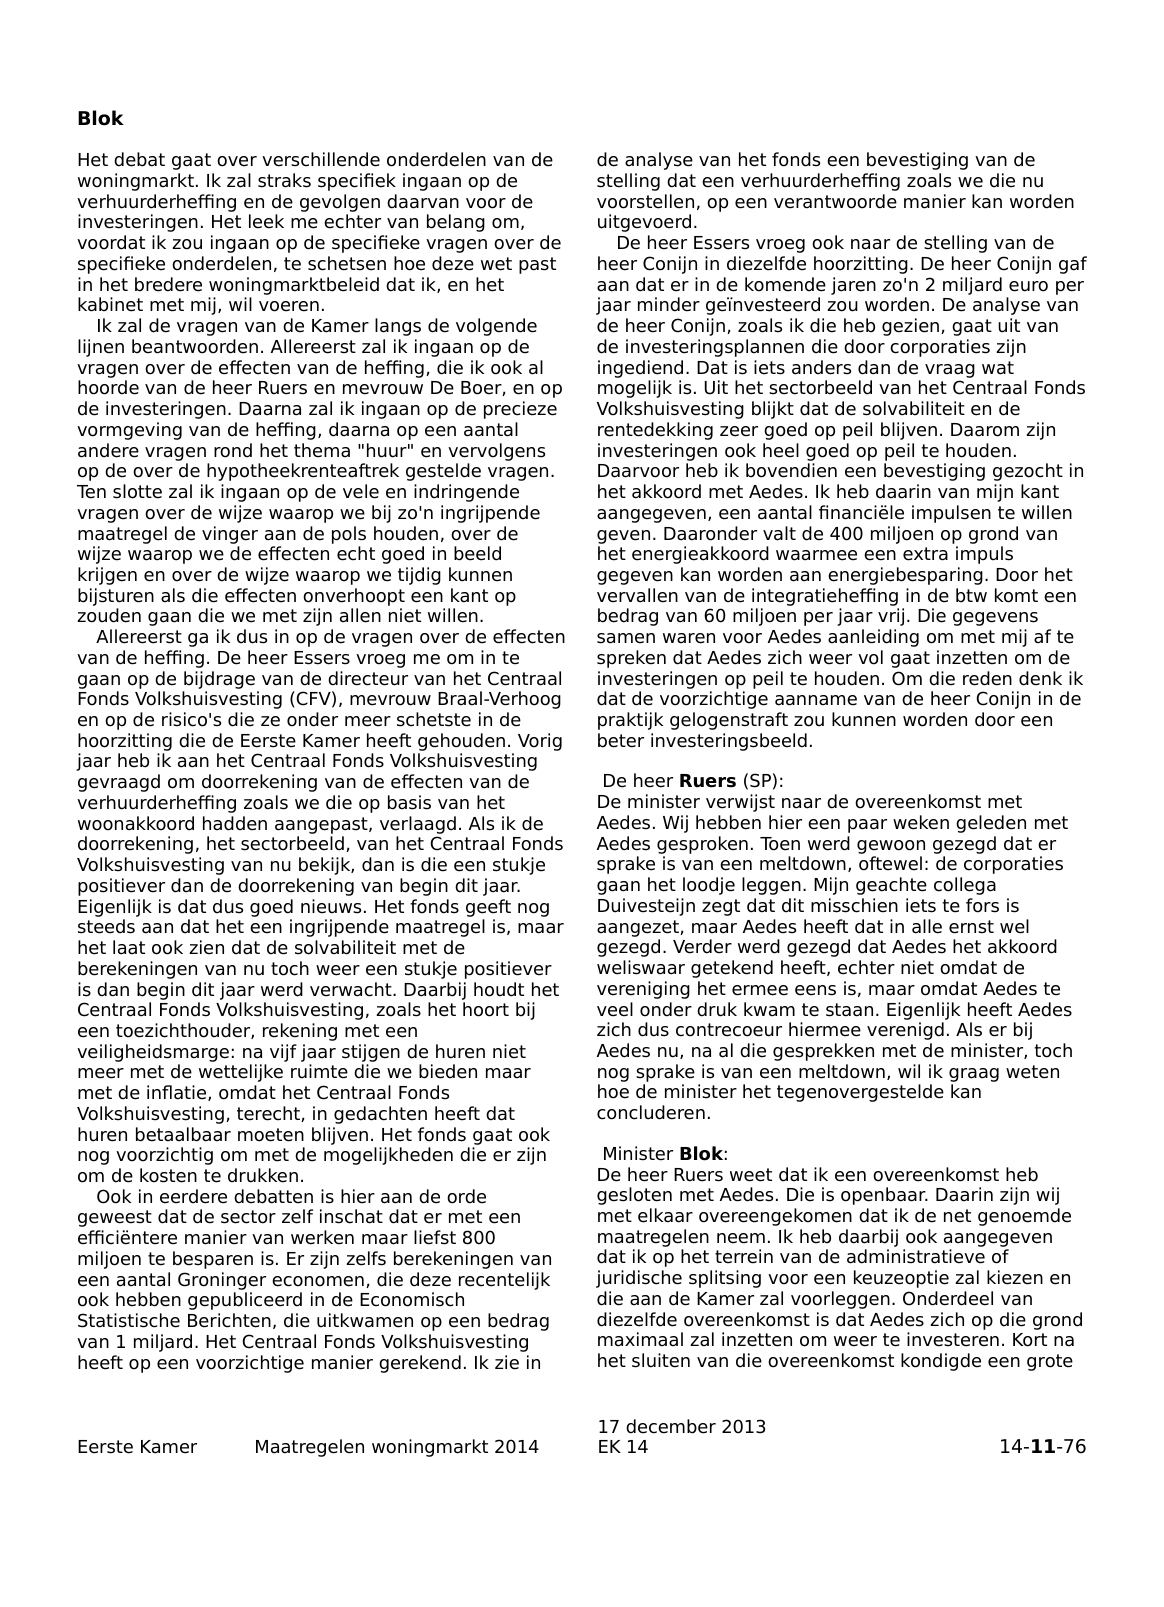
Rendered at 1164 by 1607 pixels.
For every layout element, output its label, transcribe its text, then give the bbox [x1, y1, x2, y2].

text De heer Essers vroeg ook naar de stelling van de heer Conijn in diezelfde hoorzitting. De heer Conijn gaf aan dat er in de komende jaren zo'n 2 miljard euro per jaar minder geïnvesteerd zou worden. De analyse van de heer Conijn, zoals ik die heb gezien, gaat uit van de investeringsplannen die door corporaties zijn ingediend. Dat is iets anders dan de vraag wat mogelijk is. Uit het sectorbeeld van het Centraal Fonds Volkshuisvesting blijkt dat de solvabiliteit en de rentedekking zeer goed op peil blijven. Daarom zijn investeringen ook heel goed op peil te houden. Daarvoor heb ik bovendien een bevestiging gezocht in het akkoord met Aedes. Ik heb daarin van mijn kant aangegeven, een aantal financiële impulsen te willen geven. Daaronder valt de 400 miljoen op grond van het energieakkoord waarmee een extra impuls gegeven kan worden aan energiebesparing. Door het vervallen van de integratieheffing in de btw komt een bedrag van 60 miljoen per jaar vrij. Die gegevens samen waren voor Aedes aanleiding om met mij af te spreken dat Aedes zich weer vol gaat inzetten om de investeringen op peil te houden. Om die reden denk ik dat de voorzichtige aanname van de heer Conijn in de praktijk gelogenstraft zou kunnen worden door een beter investeringsbeeld. [596, 233, 1087, 751]
text Minister Blok: [596, 1144, 1087, 1164]
text Ik zal de vragen van de Kamer langs de volgende lijnen beantwoorden. Allereerst zal ik ingaan op de vragen over de effecten van de heffing, die ik ook al hoorde van de heer Ruers en mevrouw De Boer, en op de investeringen. Daarna zal ik ingaan op de precieze vormgeving van de heffing, daarna op een aantal andere vragen rond het thema "huur" en vervolgens op de over de hypotheekrenteaftrek gestelde vragen. Ten slotte zal ik ingaan op de vele en indringende vragen over de wijze waarop we bij zo'n ingrijpende maatregel de vinger aan de pols houden, over de wijze waarop we de effecten echt goed in beeld krijgen en over de wijze waarop we tijdig kunnen bijsturen als die effecten onverhoopt een kant op zouden gaan die we met zijn allen niet willen. [77, 316, 567, 627]
text De heer Ruers (SP): [596, 771, 1087, 792]
text Ook in eerdere debatten is hier aan de orde geweest dat de sector zelf inschat dat er met een efficiëntere manier van werken maar liefst 800 miljoen te besparen is. Er zijn zelfs berekeningen van een aantal Groninger economen, die deze recentelijk ook hebben gepubliceerd in de Economisch Statistische Berichten, die uitkwamen op een bedrag van 1 miljard. Het Centraal Fonds Volkshuisvesting heeft op een voorzichtige manier gerekend. Ik zie in [77, 1187, 567, 1373]
text De minister verwijst naar de overeenkomst met Aedes. Wij hebben hier een paar weken geleden met Aedes gesproken. Toen werd gewoon gezegd dat er sprake is van een meltdown, oftewel: de corporaties gaan het loodje leggen. Mijn geachte collega Duivesteijn zegt dat dit misschien iets te fors is aangezet, maar Aedes heeft dat in alle ernst wel gezegd. Verder werd gezegd dat Aedes het akkoord weliswaar getekend heeft, echter niet omdat de vereniging het ermee eens is, maar omdat Aedes te veel onder druk kwam te staan. Eigenlijk heeft Aedes zich dus contrecoeur hiermee verenigd. Als er bij Aedes nu, na al die gesprekken met de minister, toch nog sprake is van een meltdown, wil ik graag weten hoe de minister het tegenovergestelde kan concluderen. [596, 792, 1087, 1124]
text Allereerst ga ik dus in op de vragen over de effecten van de heffing. De heer Essers vroeg me om in te gaan op de bijdrage van de directeur van het Centraal Fonds Volkshuisvesting (CFV), mevrouw Braal-Verhoog en op de risico's die ze onder meer schetste in de hoorzitting die de Eerste Kamer heeft gehouden. Vorig jaar heb ik aan het Centraal Fonds Volkshuisvesting gevraagd om doorrekening van de effecten van de verhuurderheffing zoals we die op basis van het woonakkoord hadden aangepast, verlaagd. Als ik de doorrekening, het sectorbeeld, van het Centraal Fonds Volkshuisvesting van nu bekijk, dan is die een stukje positiever dan de doorrekening van begin dit jaar. Eigenlijk is dat dus goed nieuws. Het fonds geeft nog steeds aan dat het een ingrijpende maatregel is, maar het laat ook zien dat de solvabiliteit met de berekeningen van nu toch weer een stukje positiever is dan begin dit jaar werd verwacht. Daarbij houdt het Centraal Fonds Volkshuisvesting, zoals het hoort bij een toezichthouder, rekening met een veiligheidsmarge: na vijf jaar stijgen de huren niet meer met de wettelijke ruimte die we bieden maar met de inflatie, omdat het Centraal Fonds Volkshuisvesting, terecht, in gedachten heeft dat huren betaalbaar moeten blijven. Het fonds gaat ook nog voorzichtig om met de mogelijkheden die er zijn om de kosten te drukken. [77, 627, 567, 1187]
text De heer Ruers weet dat ik een overeenkomst heb gesloten met Aedes. Die is openbaar. Daarin zijn wij met elkaar overeengekomen dat ik de net genoemde maatregelen neem. Ik heb daarbij ook aangegeven dat ik op het terrein van de administratieve of juridische splitsing voor een keuzeoptie zal kiezen en die aan de Kamer zal voorleggen. Onderdeel van diezelfde overeenkomst is dat Aedes zich op die grond maximaal zal inzetten om weer te investeren. Kort na het sluiten van die overeenkomst kondigde een grote [596, 1164, 1087, 1372]
text Het debat gaat over verschillende onderdelen van de woningmarkt. Ik zal straks specifiek ingaan op de verhuurderheffing en de gevolgen daarvan voor de investeringen. Het leek me echter van belang om, voordat ik zou ingaan op de specifieke vragen over de specifieke onderdelen, te schetsen hoe deze wet past in het bredere woningmarktbeleid dat ik, en het kabinet met mij, wil voeren. [77, 150, 567, 316]
text de analyse van het fonds een bevestiging van de stelling dat een verhuurderheffing zoals we die nu voorstellen, op een verantwoorde manier kan worden uitgevoerd. [596, 150, 1087, 233]
